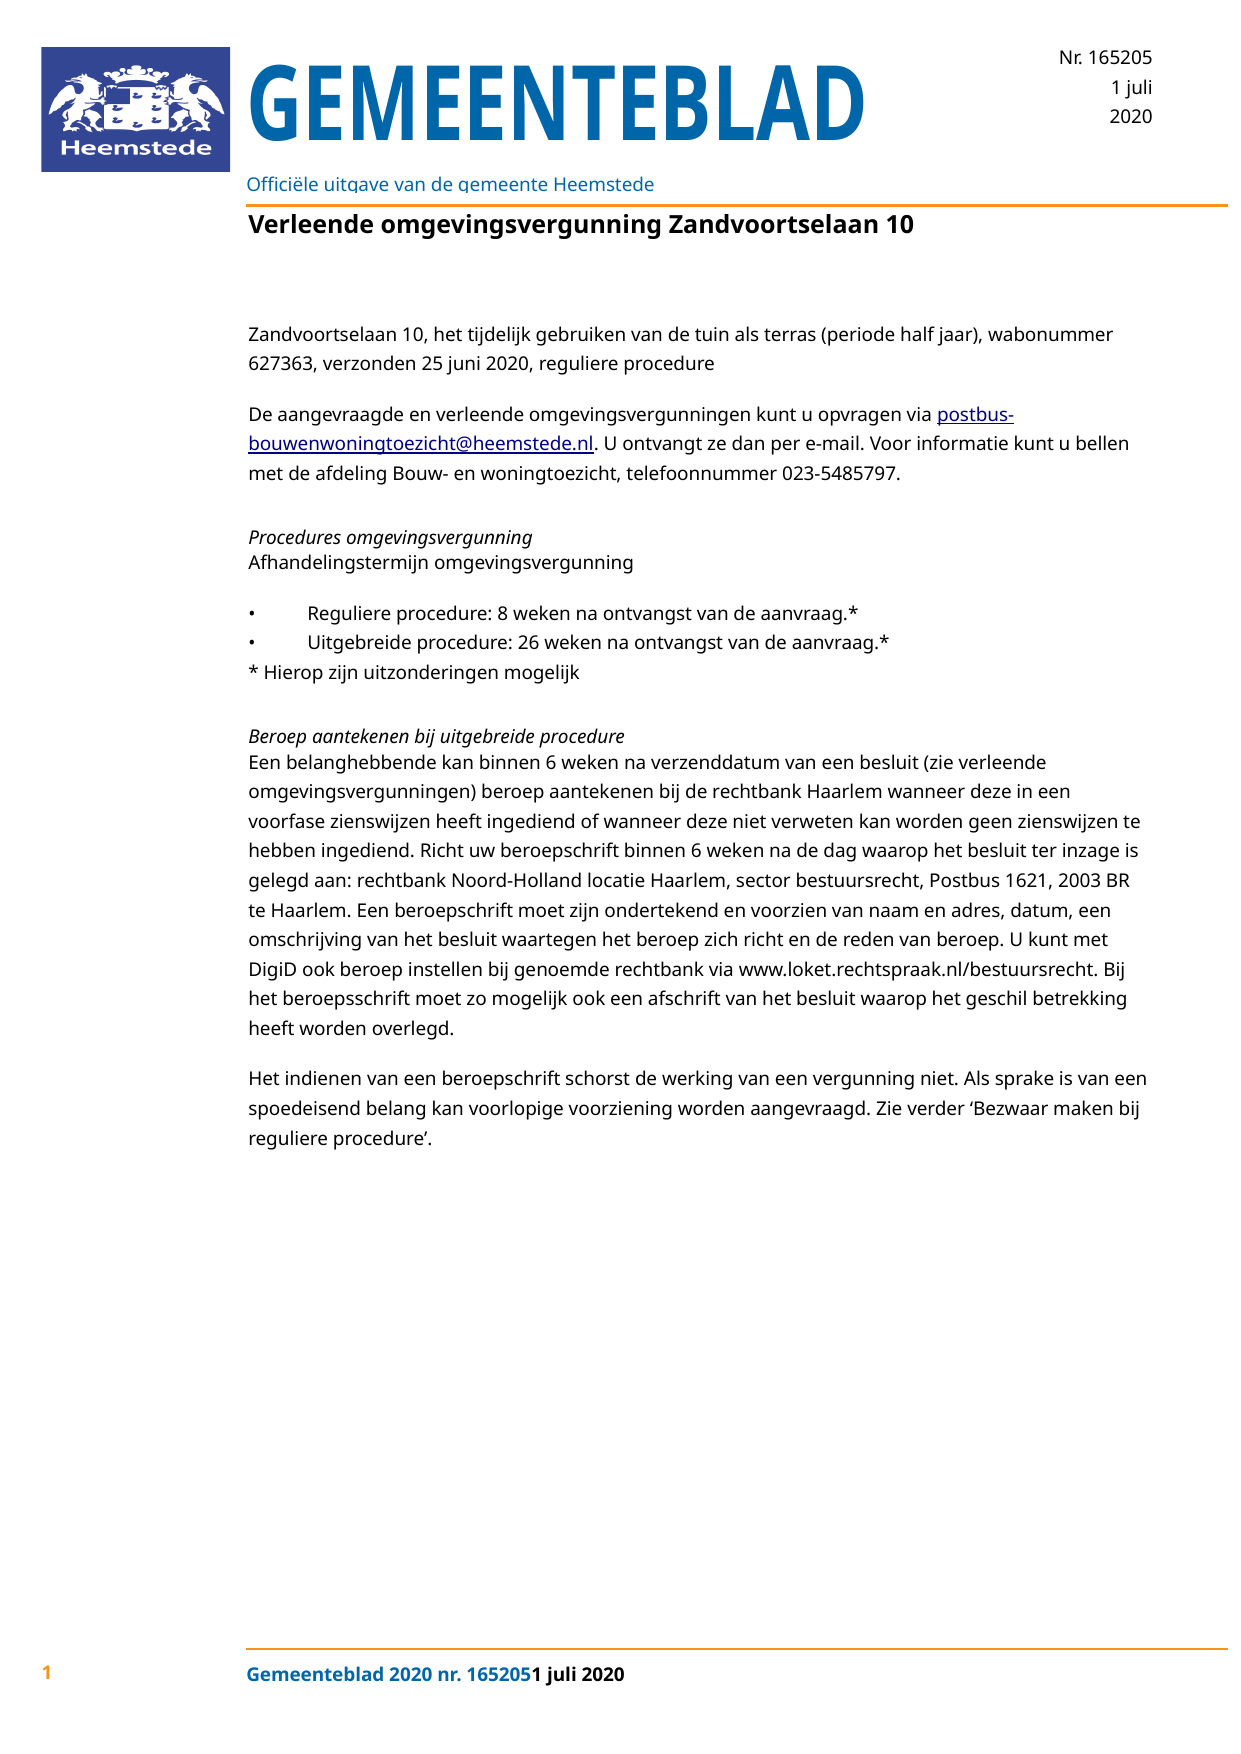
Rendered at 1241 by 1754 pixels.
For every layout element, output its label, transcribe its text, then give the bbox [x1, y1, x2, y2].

text Zandvoortselaan 10, het tijdelijk gebruiken van de tuin als terras (periode half jaar), wabonummer 627363, verzonden 25 juni 2020, reguliere procedure [248, 321, 1152, 376]
text Afhandelingstermijn omgevingsvergunning [248, 549, 1152, 575]
list Uitgebreide procedure: 26 weken na ontvangst van de aanvraag.* [248, 629, 1152, 655]
list Reguliere procedure: 8 weken na ontvangst van de aanvraag.* [248, 600, 1152, 626]
text Een belanghebbende kan binnen 6 weken na verzenddatum van een besluit (zie verleende omgevingsvergunningen) beroep aantekenen bij de rechtbank Haarlem wanneer deze in een voorfase zienswijzen heeft ingediend of wanneer deze niet verweten kan worden geen zienswijzen te hebben ingediend. Richt uw beroepschrift binnen 6 weken na de dag waarop het besluit ter inzage is gelegd aan: rechtbank Noord-Holland locatie Haarlem, sector bestuursrecht, Postbus 1621, 2003 BR te Haarlem. Een beroepschrift moet zijn ondertekend en voorzien van naam en adres, datum, een omschrijving van het besluit waartegen het beroep zich richt en de reden van beroep. U kunt met DigiD ook beroep instellen bij genoemde rechtbank via www.loket.rechtspraak.nl/bestuursrecht. Bij het beroepsschrift moet zo mogelijk ook een afschrift van het besluit waarop het geschil betrekking heeft worden overlegd. [248, 749, 1152, 1041]
text Het indienen van een beroepschrift schorst de werking van een vergunning niet. Als sprake is van een spoedeisend belang kan voorlopige voorziening worden aangevraagd. Zie verder ‘Bezwaar maken bij reguliere procedure’. [248, 1066, 1152, 1150]
text * Hierop zijn uitzonderingen mogelijk [248, 659, 1152, 685]
text De aangevraagde en verleende omgevingsvergunningen kunt u opvragen via postbus-bouwenwoningtoezicht@heemstede.nl. U ontvangt ze dan per e-mail. Voor informatie kunt u bellen met de afdeling Bouw- en woningtoezicht, telefoonnummer 023-5485797. [248, 401, 1152, 486]
text Verleende omgevingsvergunning Zandvoortselaan 10 [248, 207, 1152, 241]
text Beroep aantekenen bij uitgebreide procedure [248, 723, 1152, 749]
picture [41, 47, 231, 172]
text Procedures omgevingsvergunning [248, 524, 1152, 549]
